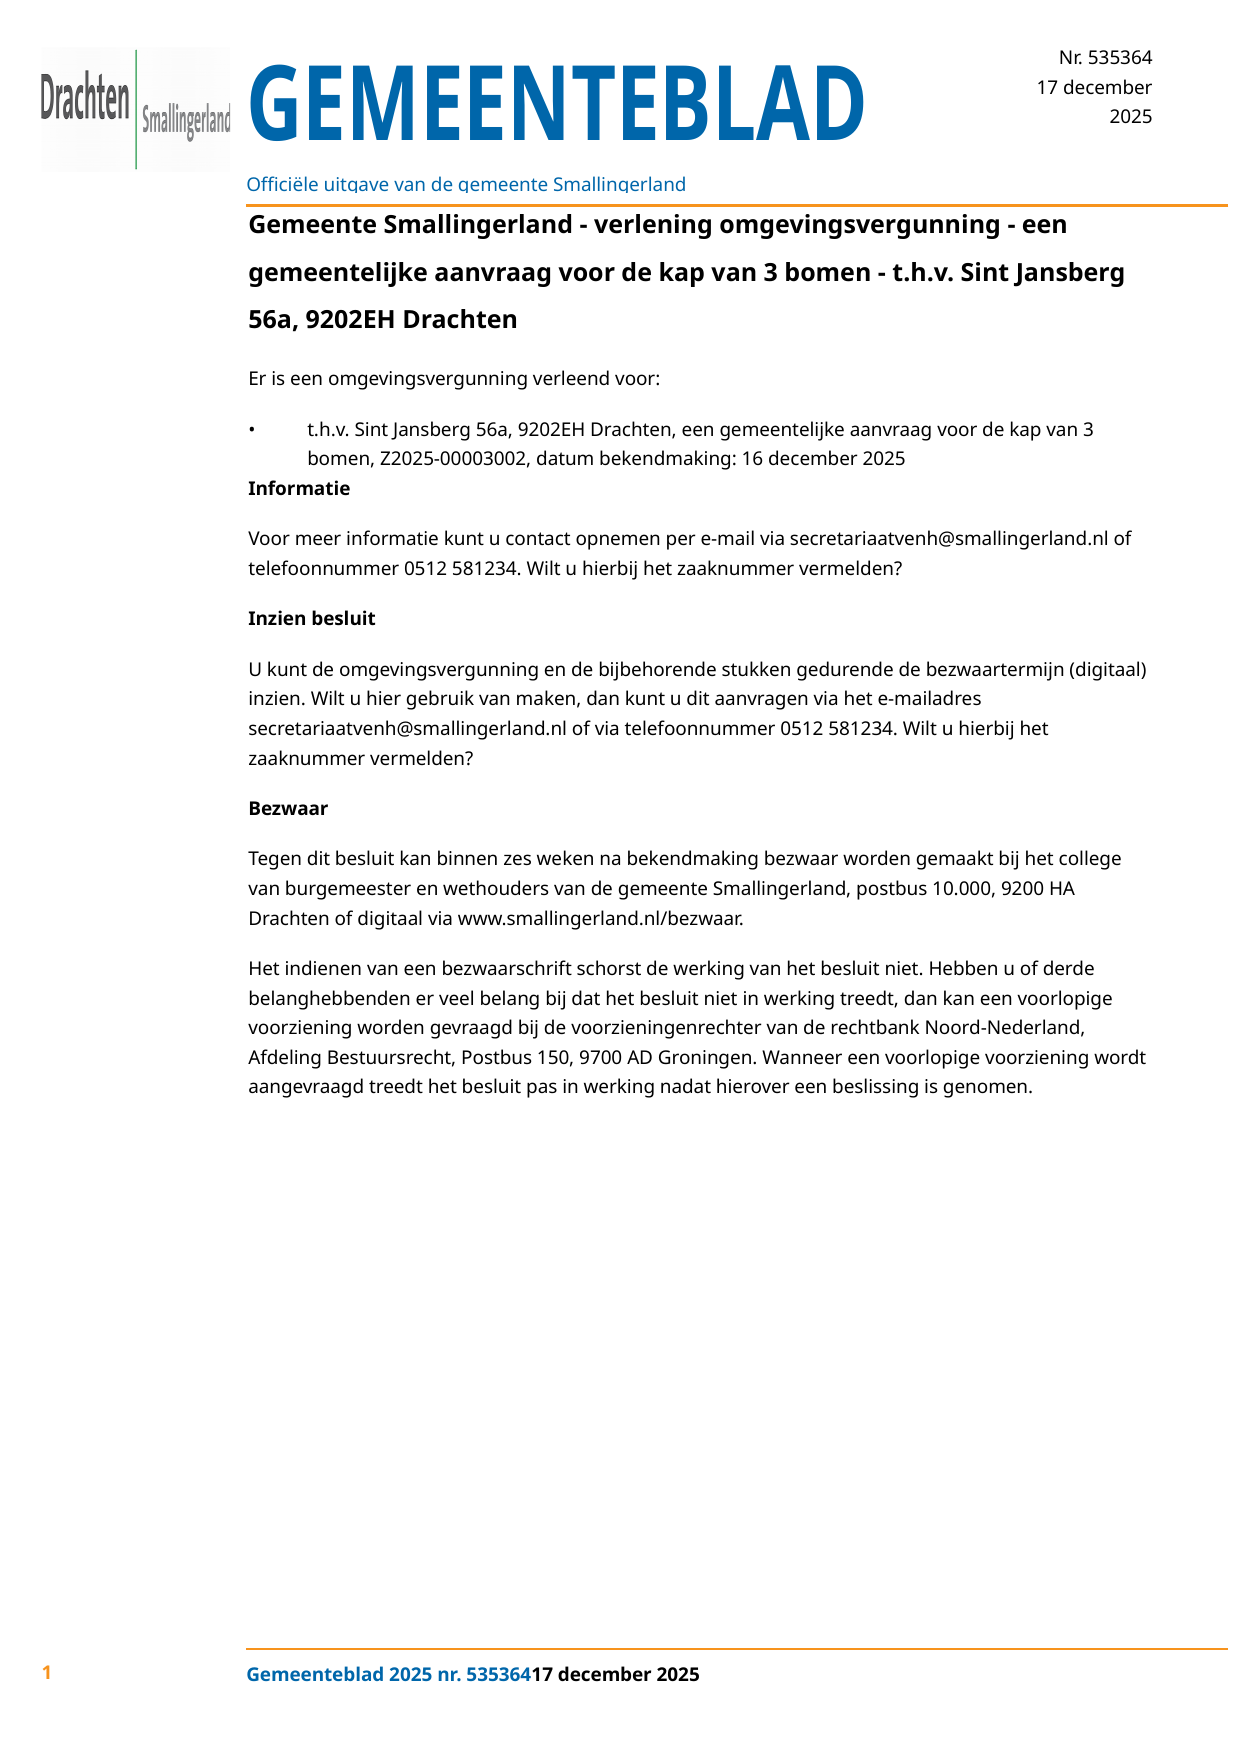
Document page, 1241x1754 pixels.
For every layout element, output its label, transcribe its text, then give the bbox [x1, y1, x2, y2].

text Gemeente Smallingerland - verlening omgevingsvergunning - een gemeentelijke aanvraag voor de kap van 3 bomen - t.h.v. Sint Jansberg 56a, 9202EH Drachten [248, 207, 1152, 336]
text Informatie [248, 475, 1152, 501]
text Tegen dit besluit kan binnen zes weken na bekendmaking bezwaar worden gemaakt bij het college van burgemeester en wethouders van de gemeente Smallingerland, postbus 10.000, 9200 HA Drachten of digitaal via www.smallingerland.nl/bezwaar. [248, 846, 1152, 930]
text Voor meer informatie kunt u contact opnemen per e-mail via secretariaatvenh@smallingerland.nl of telefoonnummer 0512 581234. Wilt u hierbij het zaaknummer vermelden? [248, 526, 1152, 581]
text Het indienen van een bezwaarschrift schorst de werking van het besluit niet. Hebben u of derde belanghebbenden er veel belang bij dat het besluit niet in werking treedt, dan kan een voorlopige voorziening worden gevraagd bij de voorzieningenrechter van de rechtbank Noord-Nederland, Afdeling Bestuursrecht, Postbus 150, 9700 AD Groningen. Wanneer een voorlopige voorziening wordt aangevraagd treedt het besluit pas in werking nadat hierover een beslissing is genomen. [248, 955, 1152, 1099]
text Er is een omgevingsvergunning verleend voor: [248, 366, 1152, 391]
text Bezwaar [248, 795, 1152, 821]
picture [41, 47, 231, 172]
text Inzien besluit [248, 606, 1152, 631]
list t.h.v. Sint Jansberg 56a, 9202EH Drachten, een gemeentelijke aanvraag voor de kap van 3 bomen, Z2025-00003002, datum bekendmaking: 16 december 2025 [248, 416, 1152, 471]
text U kunt de omgevingsvergunning en de bijbehorende stukken gedurende de bezwaartermijn (digitaal) inzien. Wilt u hier gebruik van maken, dan kunt u dit aanvragen via het e-mailadres secretariaatvenh@smallingerland.nl of via telefoonnummer 0512 581234. Wilt u hierbij het zaaknummer vermelden? [248, 656, 1152, 770]
